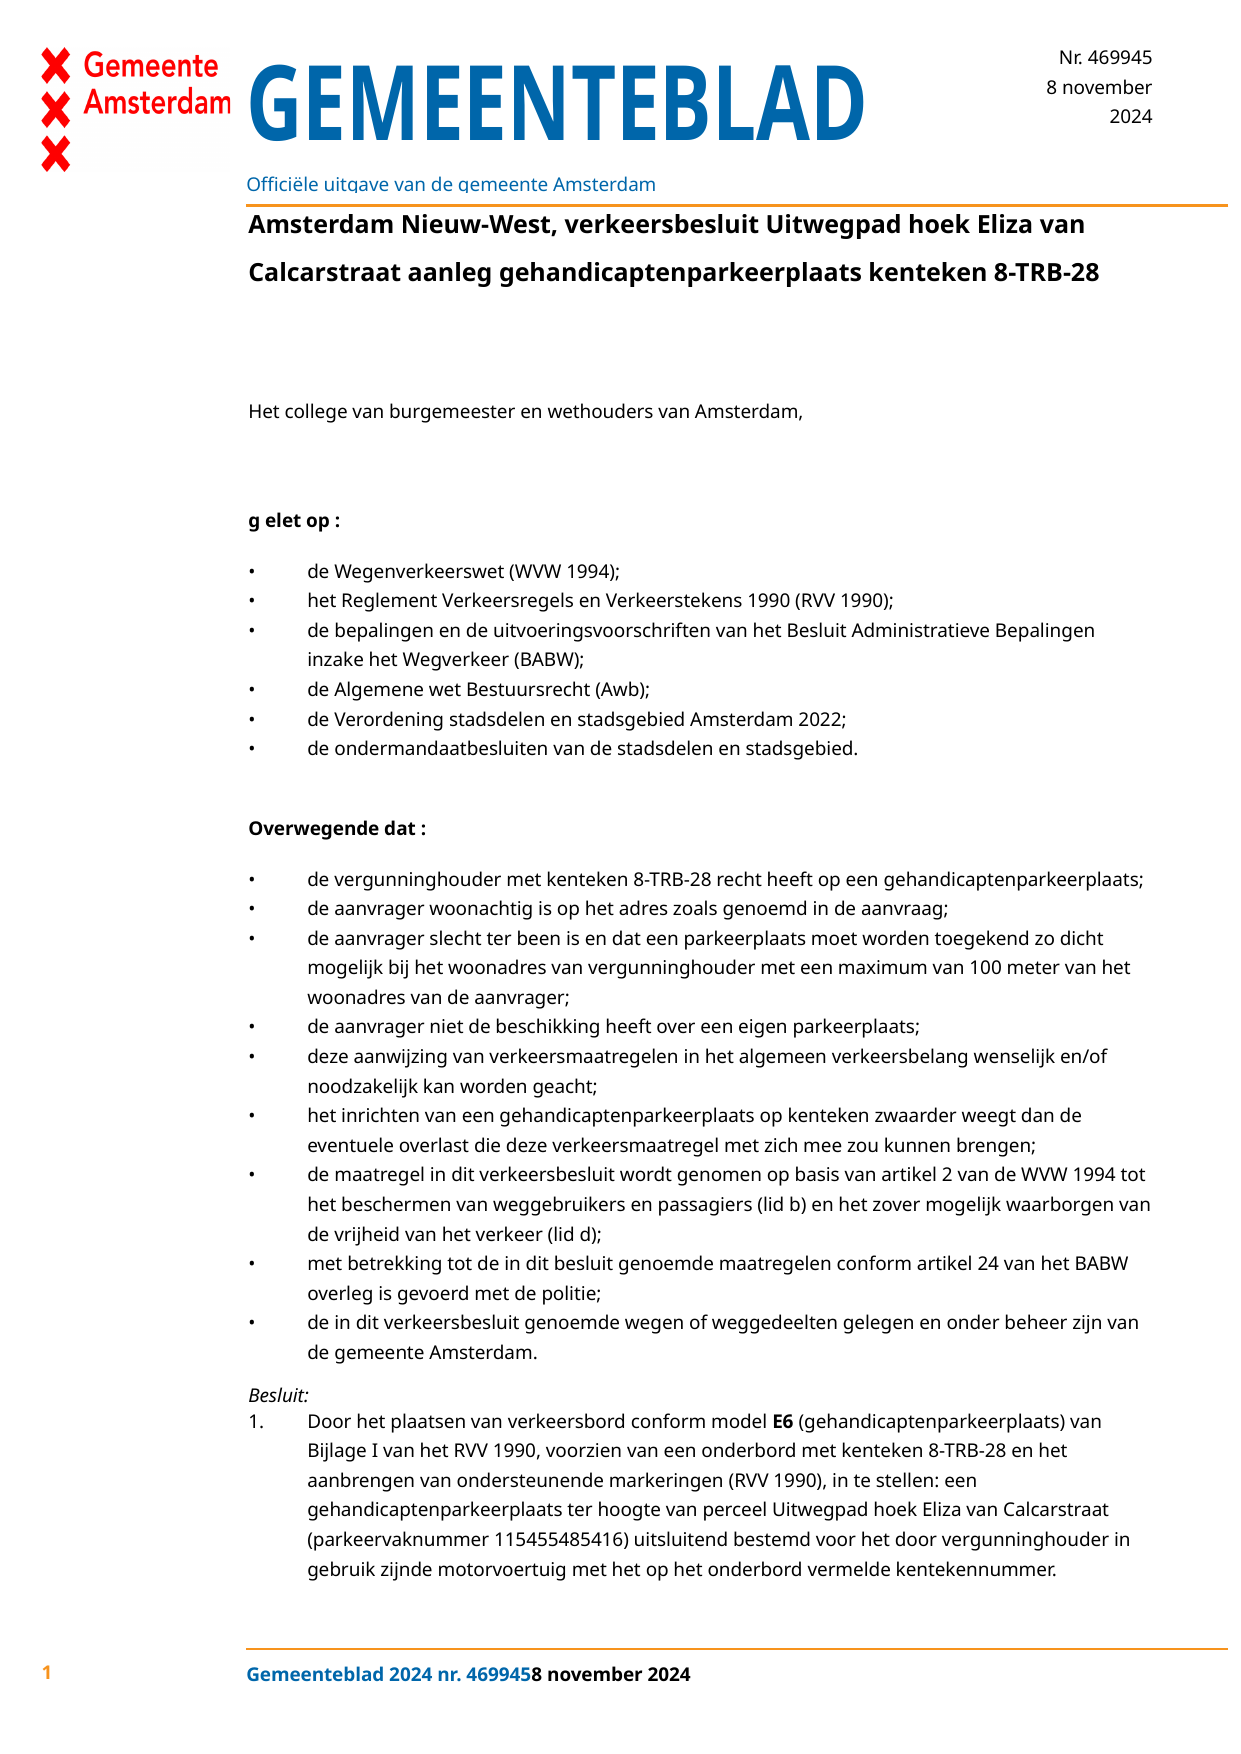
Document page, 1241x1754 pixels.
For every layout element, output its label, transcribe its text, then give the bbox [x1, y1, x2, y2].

list de Verordening stadsdelen en stadsgebied Amsterdam 2022; [248, 706, 1152, 731]
list de maatregel in dit verkeersbesluit wordt genomen op basis van artikel 2 van de WVW 1994 tot het beschermen van weggebruikers en passagiers (lid b) en het zover mogelijk waarborgen van de vrijheid van het verkeer (lid d); [248, 1162, 1152, 1246]
list het inrichten van een gehandicaptenparkeerplaats op kenteken zwaarder weegt dan de eventuele overlast die deze verkeersmaatregel met zich mee zou kunnen brengen; [248, 1102, 1152, 1158]
list de Algemene wet Bestuursrecht (Awb); [248, 676, 1152, 702]
list met betrekking tot de in dit besluit genoemde maatregelen conform artikel 24 van het BABW overleg is gevoerd met de politie; [248, 1250, 1152, 1306]
picture [41, 47, 231, 172]
text Het college van burgemeester en wethouders van Amsterdam, [248, 398, 1152, 423]
text g elet op : [248, 507, 1152, 533]
list het Reglement Verkeersregels en Verkeerstekens 1990 (RVV 1990); [248, 587, 1152, 613]
list de vergunninghouder met kenteken 8-TRB-28 recht heeft op een gehandicaptenparkeerplaats; [248, 866, 1152, 891]
text Amsterdam Nieuw-West, verkeersbesluit Uitwegpad hoek Eliza van Calcarstraat aanleg gehandicaptenparkeerplaats kenteken 8-TRB-28 [248, 207, 1152, 288]
text Overwegende dat : [248, 815, 1152, 841]
list deze aanwijzing van verkeersmaatregelen in het algemeen verkeersbelang wenselijk en/of noodzakelijk kan worden geacht; [248, 1043, 1152, 1098]
list de aanvrager woonachtig is op het adres zoals genoemd in de aanvraag; [248, 895, 1152, 921]
list de bepalingen en de uitvoeringsvoorschriften van het Besluit Administratieve Bepalingen inzake het Wegverkeer (BABW); [248, 617, 1152, 672]
list de aanvrager niet de beschikking heeft over een eigen parkeerplaats; [248, 1014, 1152, 1039]
list Door het plaatsen van verkeersbord conform model E6 (gehandicaptenparkeerplaats) van Bijlage I van het RVV 1990, voorzien van een onderbord met kenteken 8-TRB-28 en het aanbrengen van ondersteunende markeringen (RVV 1990), in te stellen: een gehandicaptenparkeerplaats ter hoogte van perceel Uitwegpad hoek Eliza van Calcarstraat (parkeervaknummer 115455485416) uitsluitend bestemd voor het door vergunninghouder in gebruik zijnde motorvoertuig met het op het onderbord vermelde kentekennummer. [248, 1408, 1152, 1582]
text Besluit: [248, 1382, 1152, 1408]
list de in dit verkeersbesluit genoemde wegen of weggedeelten gelegen en onder beheer zijn van de gemeente Amsterdam. [248, 1309, 1152, 1365]
list de ondermandaatbesluiten van de stadsdelen en stadsgebied. [248, 735, 1152, 761]
list de aanvrager slecht ter been is en dat een parkeerplaats moet worden toegekend zo dicht mogelijk bij het woonadres van vergunninghouder met een maximum van 100 meter van het woonadres van de aanvrager; [248, 925, 1152, 1010]
list de Wegenverkeerswet (WVW 1994); [248, 558, 1152, 583]
